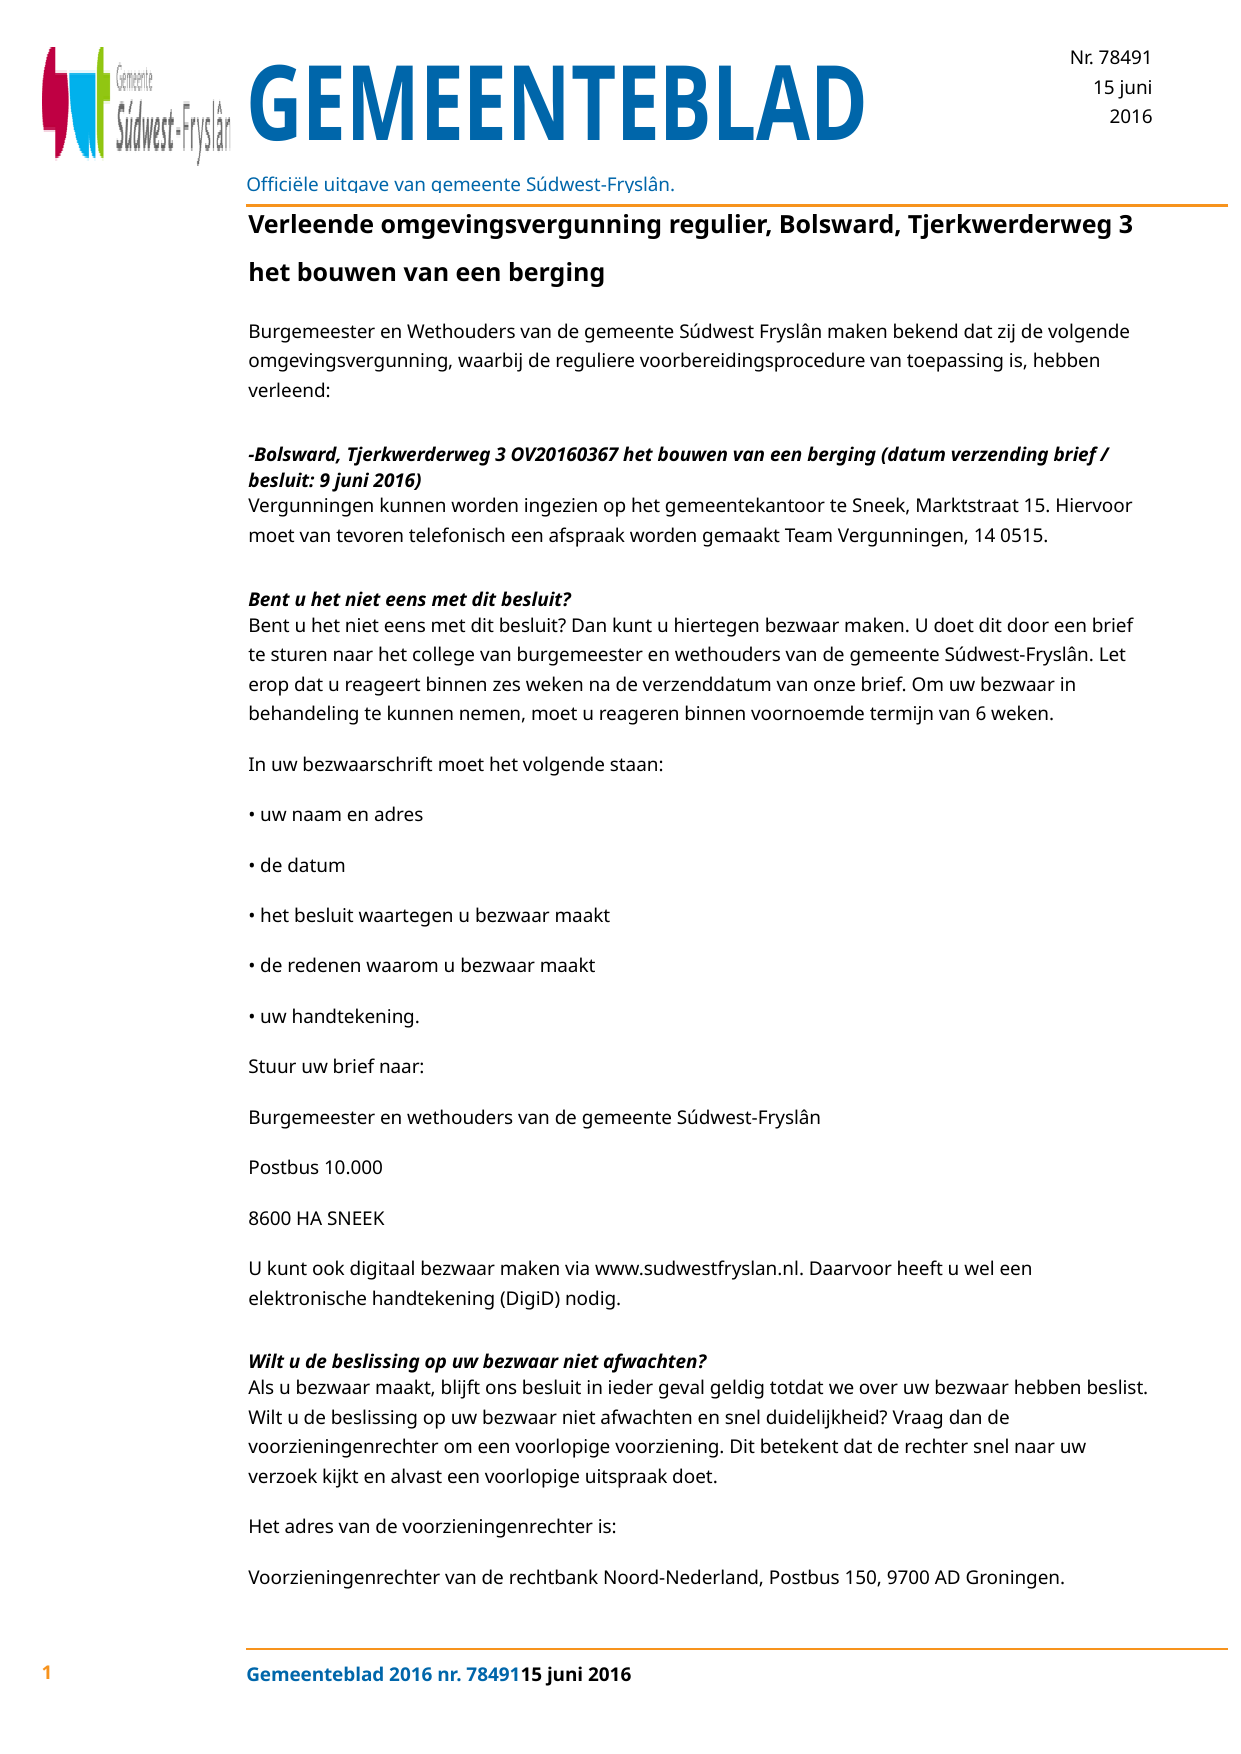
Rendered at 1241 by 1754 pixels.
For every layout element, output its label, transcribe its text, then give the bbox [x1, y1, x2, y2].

text • de redenen waarom u bezwaar maakt [248, 953, 1152, 978]
text • uw handtekening. [248, 1003, 1152, 1029]
text Burgemeester en wethouders van de gemeente Súdwest-Fryslân [248, 1104, 1152, 1129]
text Vergunningen kunnen worden ingezien op het gemeentekantoor te Sneek, Marktstraat 15. Hiervoor moet van tevoren telefonisch een afspraak worden gemaakt Team Vergunningen, 14 0515. [248, 492, 1152, 548]
text Voorzieningenrechter van de rechtbank Noord-Nederland, Postbus 150, 9700 AD Groningen. [248, 1564, 1152, 1590]
text • uw naam en adres [248, 801, 1152, 827]
text Bent u het niet eens met dit besluit? Dan kunt u hiertegen bezwaar maken. U doet dit door een brief te sturen naar het college van burgemeester en wethouders van de gemeente Súdwest-Fryslân. Let erop dat u reageert binnen zes weken na de verzenddatum van onze brief. Om uw bezwaar in behandeling te kunnen nemen, moet u reageren binnen voornoemde termijn van 6 weken. [248, 612, 1152, 726]
text -Bolsward, Tjerkwerderweg 3 OV20160367 het bouwen van een berging (datum verzending brief / besluit: 9 juni 2016) [248, 441, 1152, 492]
text Bent u het niet eens met dit besluit? [248, 586, 1152, 612]
picture [41, 47, 231, 172]
text Stuur uw brief naar: [248, 1053, 1152, 1079]
text • het besluit waartegen u bezwaar maakt [248, 902, 1152, 928]
text Burgemeester en Wethouders van de gemeente Súdwest Fryslân maken bekend dat zij de volgende omgevingsvergunning, waarbij de reguliere voorbereidingsprocedure van toepassing is, hebben verleend: [248, 318, 1152, 403]
text In uw bezwaarschrift moet het volgende staan: [248, 751, 1152, 777]
text Wilt u de beslissing op uw bezwaar niet afwachten? [248, 1349, 1152, 1374]
text Postbus 10.000 [248, 1154, 1152, 1180]
text Verleende omgevingsvergunning regulier, Bolsward, Tjerkwerderweg 3 het bouwen van een berging [248, 207, 1152, 288]
text U kunt ook digitaal bezwaar maken via www.sudwestfryslan.nl. Daarvoor heeft u wel een elektronische handtekening (DigiD) nodig. [248, 1255, 1152, 1310]
text Het adres van de voorzieningenrechter is: [248, 1513, 1152, 1539]
text 8600 HA SNEEK [248, 1205, 1152, 1230]
text • de datum [248, 852, 1152, 877]
text Als u bezwaar maakt, blijft ons besluit in ieder geval geldig totdat we over uw bezwaar hebben beslist. Wilt u de beslissing op uw bezwaar niet afwachten en snel duidelijkheid? Vraag dan de voorzieningenrechter om een voorlopige voorziening. Dit betekent dat de rechter snel naar uw verzoek kijkt en alvast een voorlopige uitspraak doet. [248, 1374, 1152, 1489]
